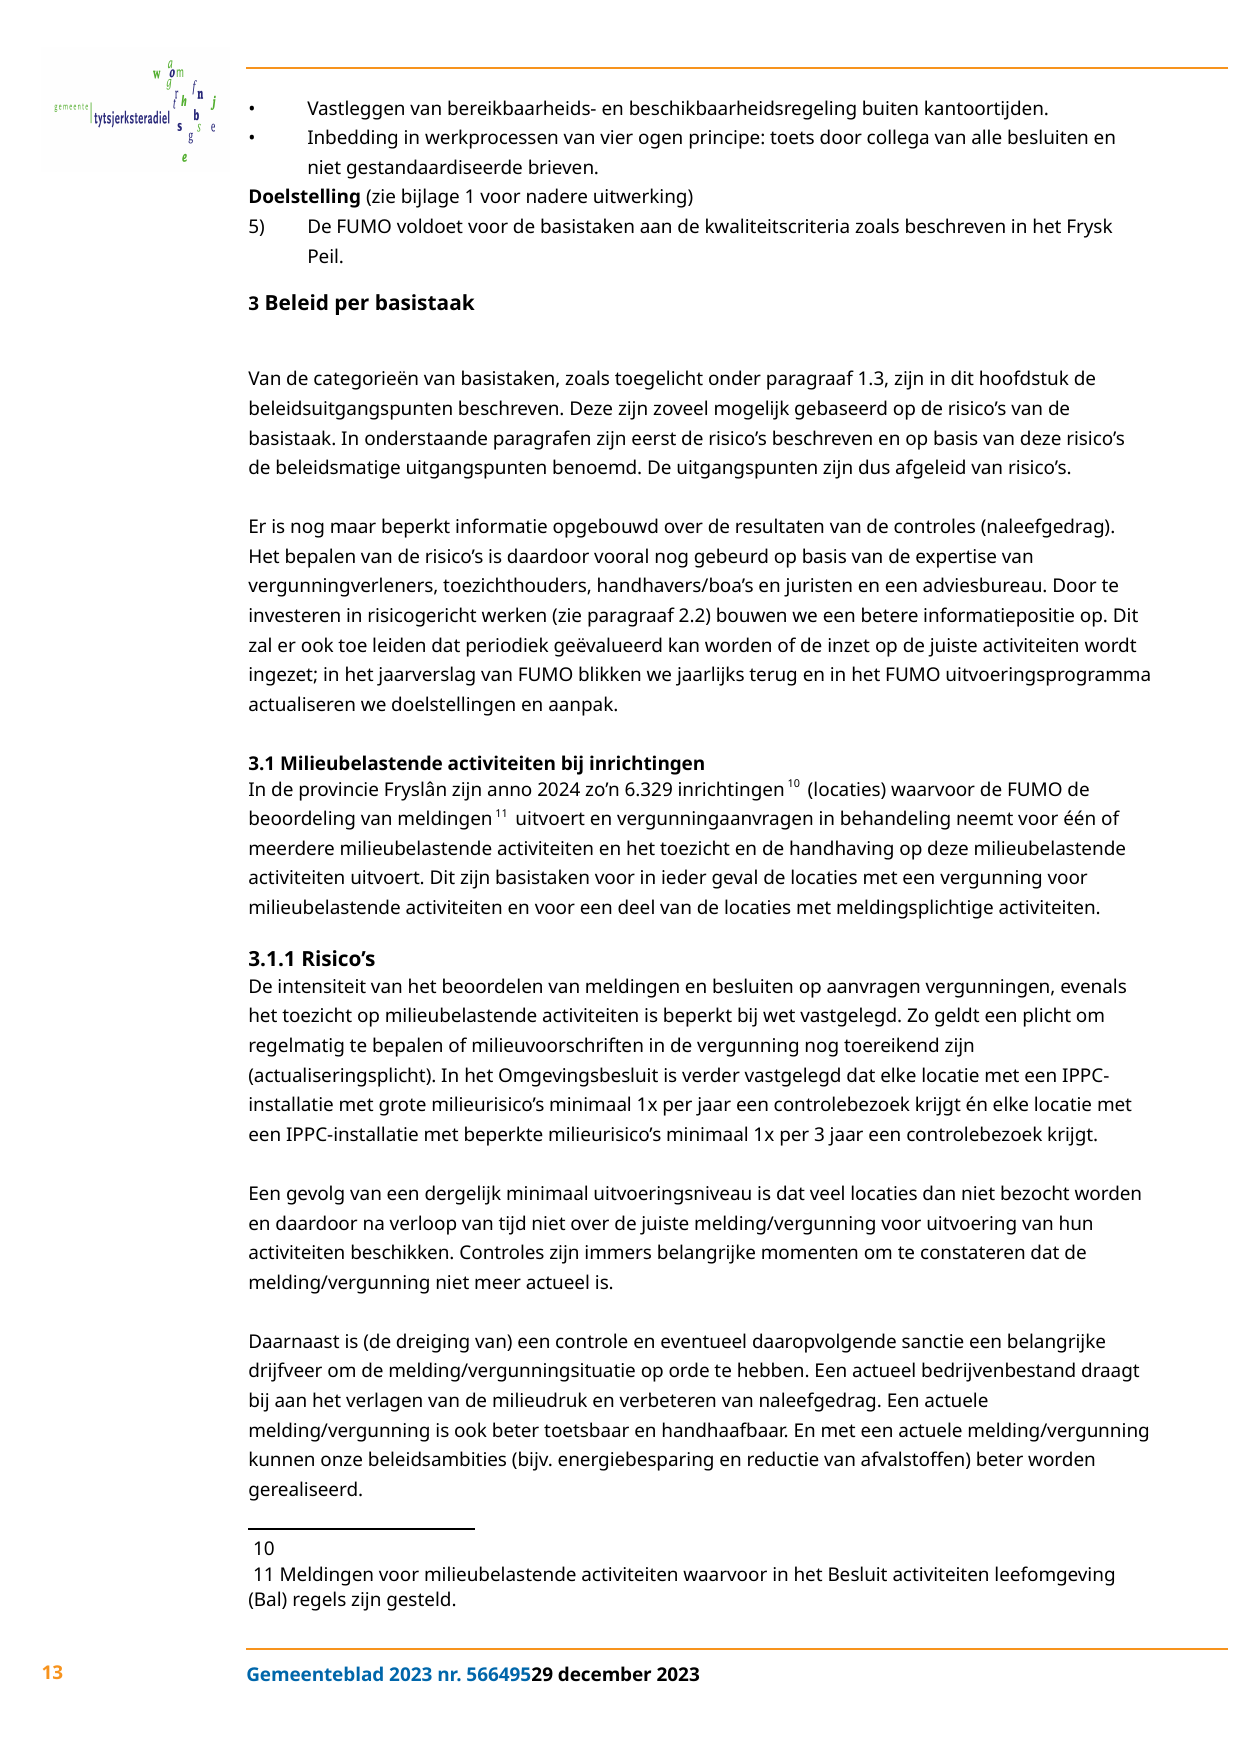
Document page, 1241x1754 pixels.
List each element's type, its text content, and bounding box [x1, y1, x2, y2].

list Vastleggen van bereikbaarheids- en beschikbaarheidsregeling buiten kantoortijden. [248, 95, 1152, 121]
list Inbedding in werkprocessen van vier ogen principe: toets door collega van alle besluiten en niet gestandaardiseerde brieven. [248, 124, 1152, 180]
text Van de categorieën van basistaken, zoals toegelicht onder paragraaf 1.3, zijn in dit hoofdstuk de beleidsuitgangspunten beschreven. Deze zijn zoveel mogelijk gebaseerd op de risico’s van de basistaak. In onderstaande paragrafen zijn eerst de risico’s beschreven en op basis van deze risico’s de beleidsmatige uitgangspunten benoemd. De uitgangspunten zijn dus afgeleid van risico’s. [248, 366, 1152, 480]
text In de provincie Fryslân zijn anno 2024 zo’n 6.329 inrichtingen (locaties) waarvoor de FUMO de beoordeling van meldingen uitvoert en vergunningaanvragen in behandeling neemt voor één of meerdere milieubelastende activiteiten en het toezicht en de handhaving op deze milieubelastende activiteiten uitvoert. Dit zijn basistaken voor in ieder geval de locaties met een vergunning voor milieubelastende activiteiten en voor een deel van de locaties met meldingsplichtige activiteiten. [248, 776, 1152, 920]
text 3 Beleid per basistaak [248, 288, 1152, 316]
text Daarnaast is (de dreiging van) een controle en eventueel daaropvolgende sanctie een belangrijke drijfveer om de melding/vergunningsituatie op orde te hebben. Een actueel bedrijvenbestand draagt bij aan het verlagen van de milieudruk en verbeteren van naleefgedrag. Een actuele melding/vergunning is ook beter toetsbaar en handhaafbaar. En met een actuele melding/vergunning kunnen onze beleidsambities (bijv. energiebesparing en reductie van afvalstoffen) beter worden gerealiseerd. [248, 1328, 1152, 1502]
picture [41, 47, 231, 172]
table_header Doelstelling (zie bijlage 1 voor nadere uitwerking) De FUMO voldoet voor de basistaken aan de kwaliteitscriteria zoals beschreven in het Frysk Peil. [248, 184, 1152, 268]
text De intensiteit van het beoordelen van meldingen en besluiten op aanvragen vergunningen, evenals het toezicht op milieubelastende activiteiten is beperkt bij wet vastgelegd. Zo geldt een plicht om regelmatig te bepalen of milieuvoorschriften in de vergunning nog toereikend zijn (actualiseringsplicht). In het Omgevingsbesluit is verder vastgelegd dat elke locatie met een IPPC-installatie met grote milieurisico’s minimaal 1x per jaar een controlebezoek krijgt én elke locatie met een IPPC-installatie met beperkte milieurisico’s minimaal 1x per 3 jaar een controlebezoek krijgt. [248, 973, 1152, 1147]
text Meldingen voor milieubelastende activiteiten waarvoor in het Besluit activiteiten leefomgeving (Bal) regels zijn gesteld. [248, 1561, 1152, 1612]
text 3.1 Milieubelastende activiteiten bij inrichtingen [248, 750, 1152, 776]
text Een gevolg van een dergelijk minimaal uitvoeringsniveau is dat veel locaties dan niet bezocht worden en daardoor na verloop van tijd niet over de juiste melding/vergunning voor uitvoering van hun activiteiten beschikken. Controles zijn immers belangrijke momenten om te constateren dat de melding/vergunning niet meer actueel is. [248, 1180, 1152, 1294]
text Er is nog maar beperkt informatie opgebouwd over de resultaten van de controles (naleefgedrag). Het bepalen van de risico’s is daardoor vooral nog gebeurd op basis van de expertise van vergunningverleners, toezichthouders, handhavers/boa’s en juristen en een adviesbureau. Door te investeren in risicogericht werken (zie paragraaf 2.2) bouwen we een betere informatiepositie op. Dit zal er ook toe leiden dat periodiek geëvalueerd kan worden of de inzet op de juiste activiteiten wordt ingezet; in het jaarverslag van FUMO blikken we jaarlijks terug en in het FUMO uitvoeringsprogramma actualiseren we doelstellingen en aanpak. [248, 513, 1152, 717]
text 3.1.1 Risico’s [248, 944, 1152, 973]
